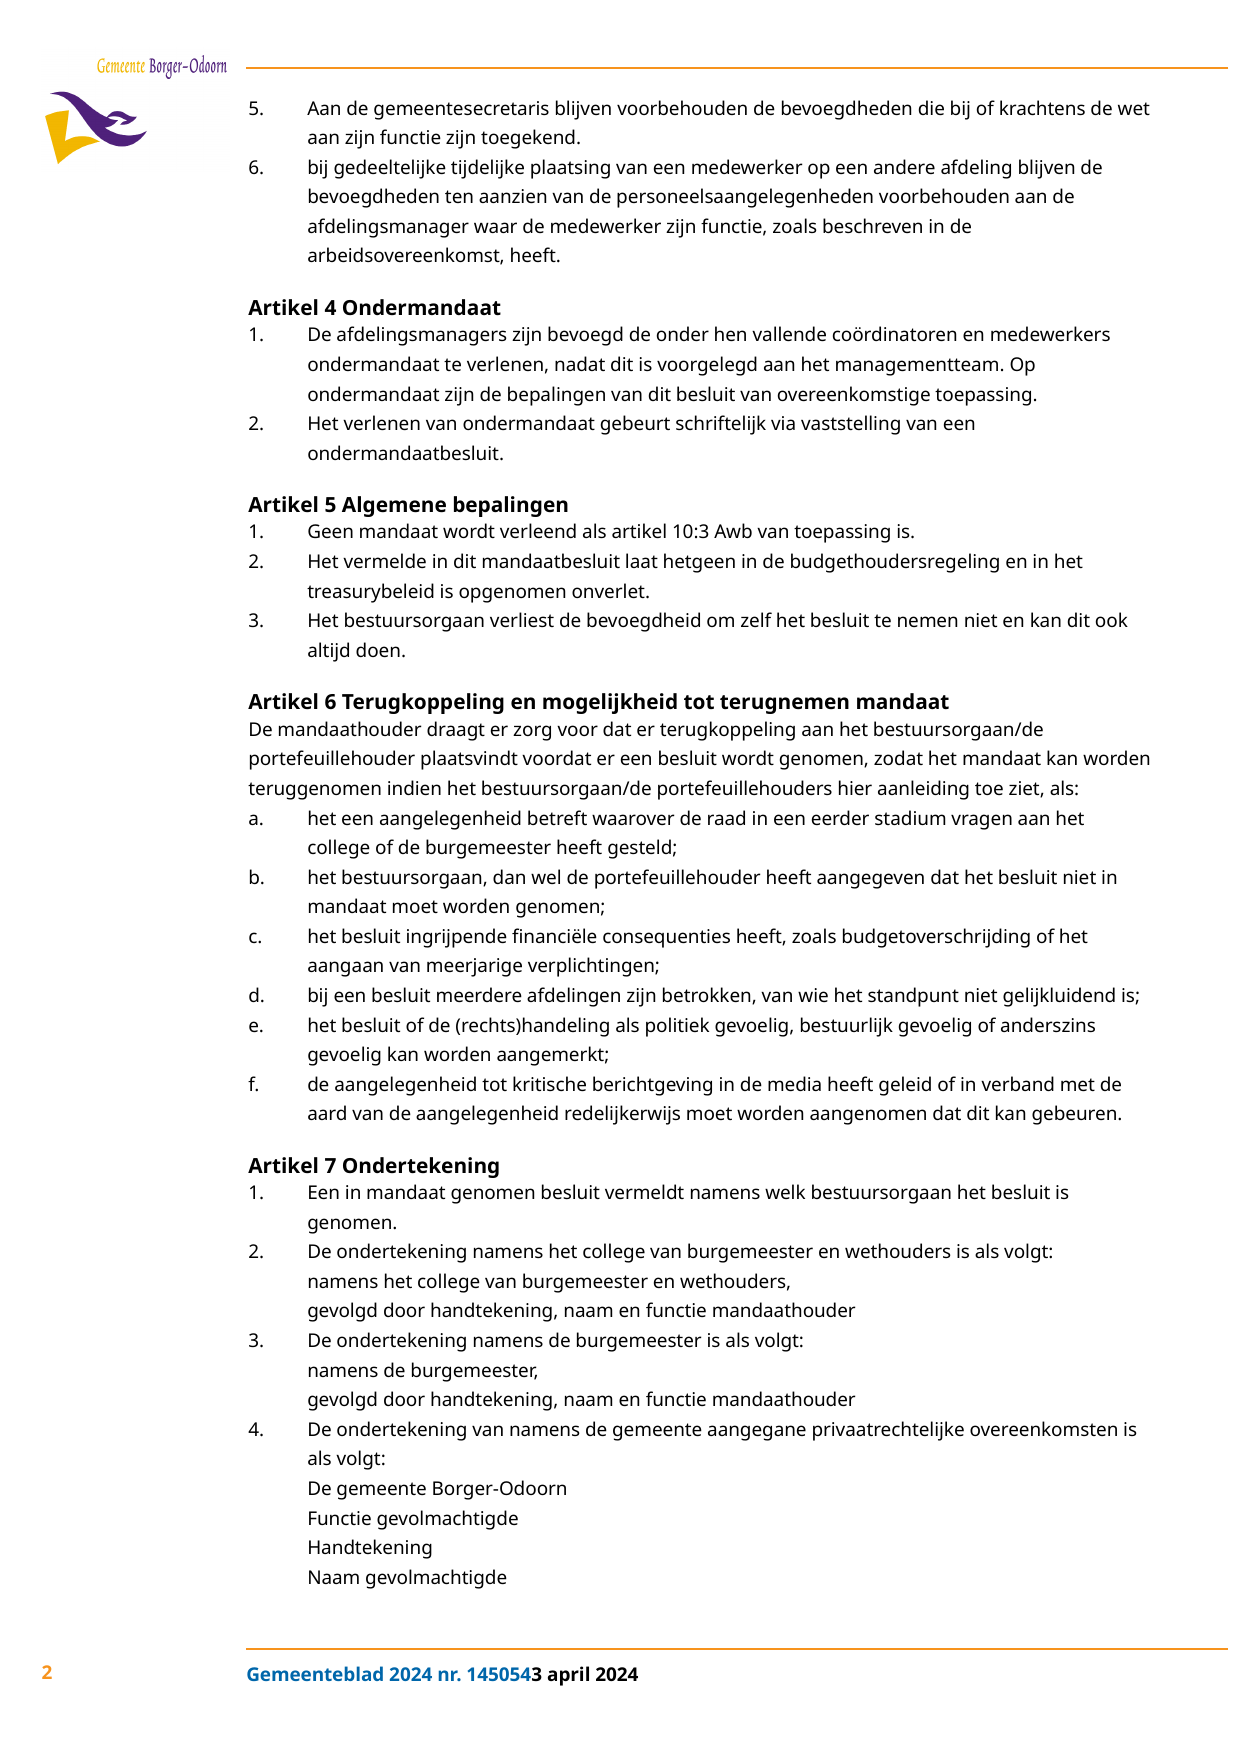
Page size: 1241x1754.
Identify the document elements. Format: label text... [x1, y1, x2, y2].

list Naam gevolmachtigde [248, 1564, 1152, 1590]
list het bestuursorgaan, dan wel de portefeuillehouder heeft aangegeven dat het besluit niet in mandaat moet worden genomen; [248, 864, 1152, 919]
list De afdelingsmanagers zijn bevoegd de onder hen vallende coördinatoren en medewerkers ondermandaat te verlenen, nadat dit is voorgelegd aan het managementteam. Op ondermandaat zijn de bepalingen van dit besluit van overeenkomstige toepassing. [248, 322, 1152, 406]
list Het vermelde in dit mandaatbesluit laat hetgeen in de budgethoudersregeling en in het treasurybeleid is opgenomen onverlet. [248, 548, 1152, 604]
list het een aangelegenheid betreft waarover de raad in een eerder stadium vragen aan het college of de burgemeester heeft gesteld; [248, 805, 1152, 860]
list Handtekening [248, 1534, 1152, 1560]
list bij een besluit meerdere afdelingen zijn betrokken, van wie het standpunt niet gelijkluidend is; [248, 982, 1152, 1008]
list Een in mandaat genomen besluit vermeldt namens welk bestuursorgaan het besluit is genomen. [248, 1179, 1152, 1235]
list het besluit ingrijpende financiële consequenties heeft, zoals budgetoverschrijding of het aangaan van meerjarige verplichtingen; [248, 923, 1152, 978]
list De gemeente Borger-Odoorn [248, 1475, 1152, 1501]
list Het verlenen van ondermandaat gebeurt schriftelijk via vaststelling van een ondermandaatbesluit. [248, 410, 1152, 466]
list Het bestuursorgaan verliest de bevoegdheid om zelf het besluit te nemen niet en kan dit ook altijd doen. [248, 607, 1152, 663]
list namens het college van burgemeester en wethouders, [248, 1268, 1152, 1294]
list namens de burgemeester, [248, 1357, 1152, 1383]
text Artikel 7 Ondertekening [248, 1151, 1152, 1179]
list Functie gevolmachtigde [248, 1505, 1152, 1531]
text De mandaathouder draagt er zorg voor dat er terugkoppeling aan het bestuursorgaan/de portefeuillehouder plaatsvindt voordat er een besluit wordt genomen, zodat het mandaat kan worden teruggenomen indien het bestuursorgaan/de portefeuillehouders hier aanleiding toe ziet, als: [248, 716, 1152, 801]
text Artikel 6 Terugkoppeling en mogelijkheid tot terugnemen mandaat [248, 687, 1152, 716]
picture [41, 47, 231, 172]
text Artikel 5 Algemene bepalingen [248, 490, 1152, 519]
list de aangelegenheid tot kritische berichtgeving in de media heeft geleid of in verband met de aard van de aangelegenheid redelijkerwijs moet worden aangenomen dat dit kan gebeuren. [248, 1071, 1152, 1126]
text Artikel 4 Ondermandaat [248, 293, 1152, 322]
list bij gedeeltelijke tijdelijke plaatsing van een medewerker op een andere afdeling blijven de bevoegdheden ten aanzien van de personeelsaangelegenheden voorbehouden aan de afdelingsmanager waar de medewerker zijn functie, zoals beschreven in de arbeidsovereenkomst, heeft. [248, 154, 1152, 268]
list De ondertekening van namens de gemeente aangegane privaatrechtelijke overeenkomsten is als volgt: [248, 1416, 1152, 1471]
list De ondertekening namens het college van burgemeester en wethouders is als volgt: [248, 1238, 1152, 1264]
list Geen mandaat wordt verleend als artikel 10:3 Awb van toepassing is. [248, 519, 1152, 544]
list De ondertekening namens de burgemeester is als volgt: [248, 1327, 1152, 1353]
list gevolgd door handtekening, naam en functie mandaathouder [248, 1386, 1152, 1412]
list het besluit of de (rechts)handeling als politiek gevoelig, bestuurlijk gevoelig of anderszins gevoelig kan worden aangemerkt; [248, 1012, 1152, 1067]
list gevolgd door handtekening, naam en functie mandaathouder [248, 1298, 1152, 1323]
list Aan de gemeentesecretaris blijven voorbehouden de bevoegdheden die bij of krachtens de wet aan zijn functie zijn toegekend. [248, 95, 1152, 150]
